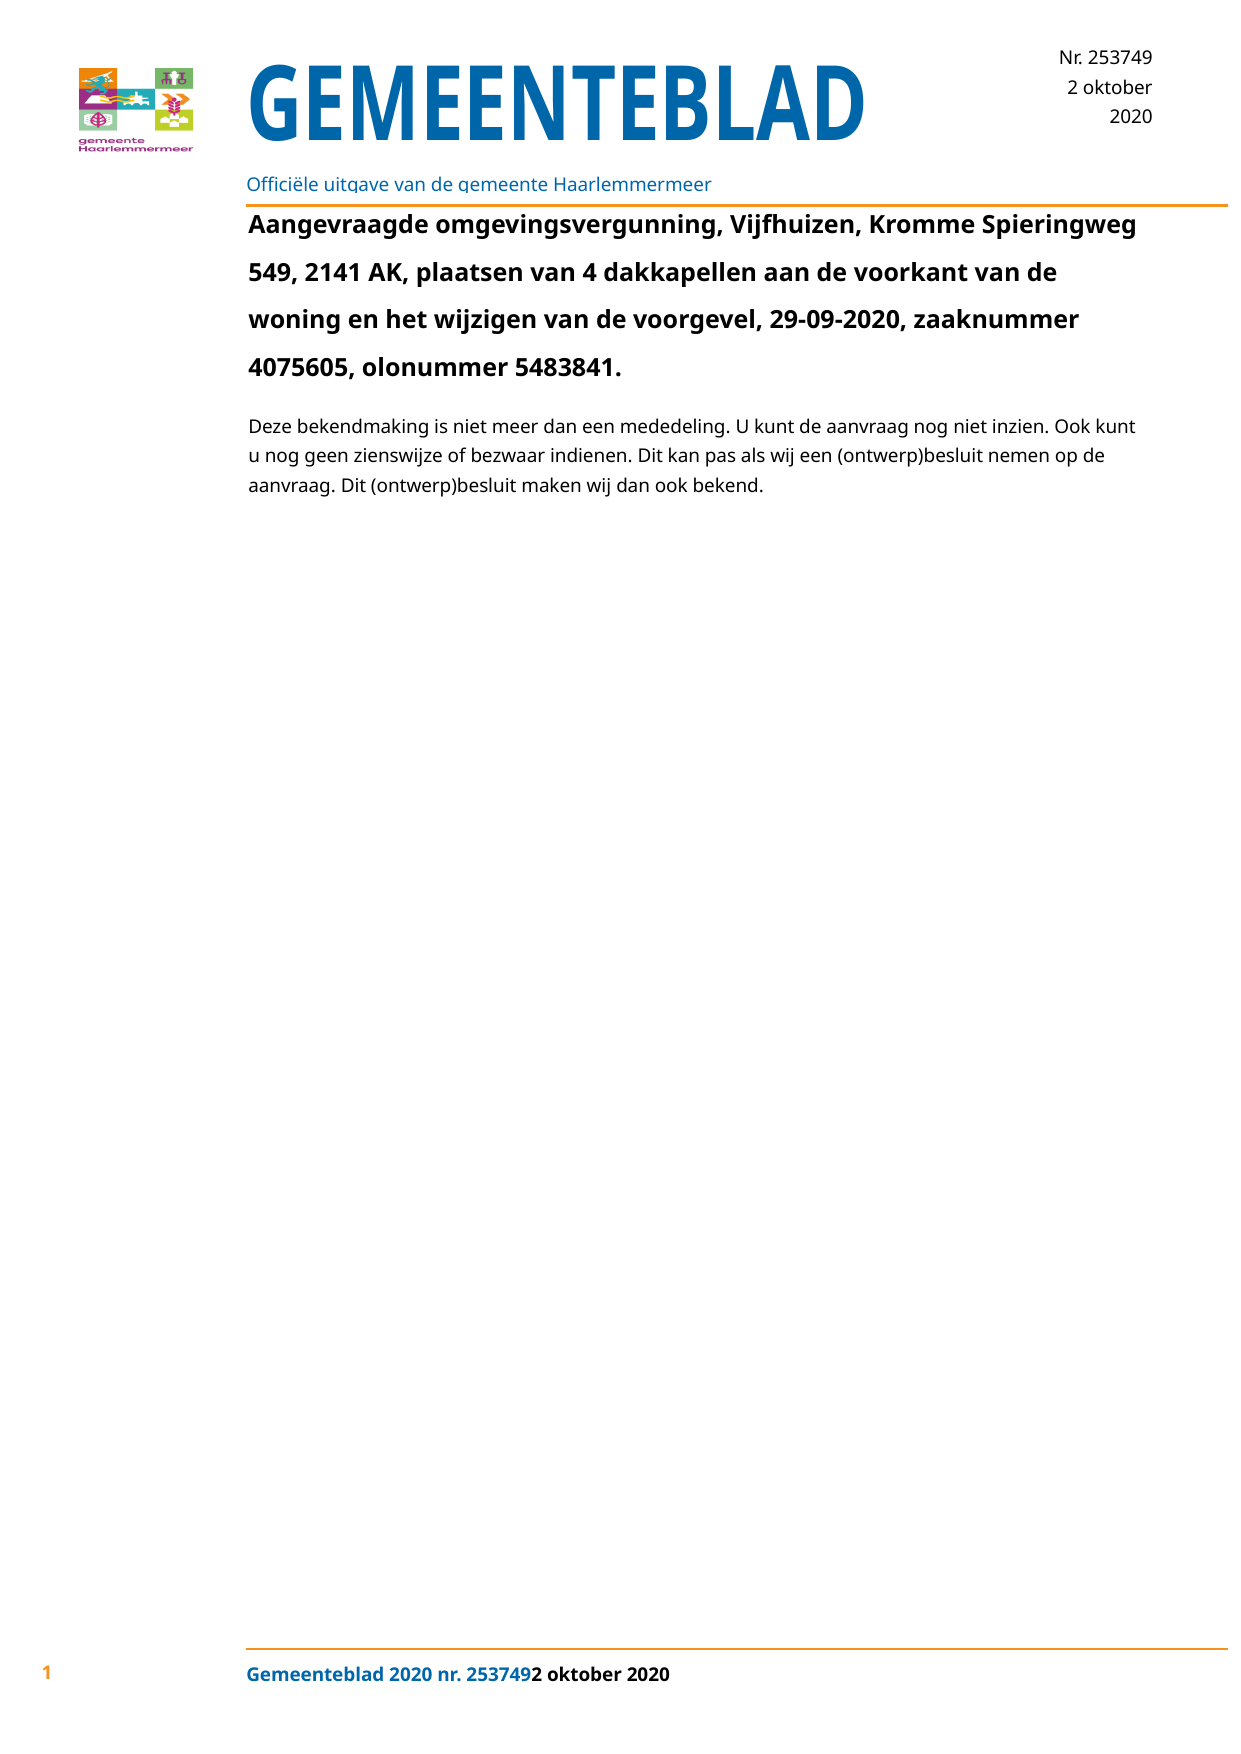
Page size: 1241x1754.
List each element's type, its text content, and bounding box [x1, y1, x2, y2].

text Aangevraagde omgevingsvergunning, Vijfhuizen, Kromme Spieringweg 549, 2141 AK, plaatsen van 4 dakkapellen aan de voorkant van de woning en het wijzigen van de voorgevel, 29-09-2020, zaaknummer 4075605, olonummer 5483841. [248, 207, 1152, 384]
picture [41, 47, 231, 172]
text Deze bekendmaking is niet meer dan een mededeling. U kunt de aanvraag nog niet inzien. Ook kunt u nog geen zienswijze of bezwaar indienen. Dit kan pas als wij een (ontwerp)besluit nemen op de aanvraag. Dit (ontwerp)besluit maken wij dan ook bekend. [248, 413, 1152, 498]
